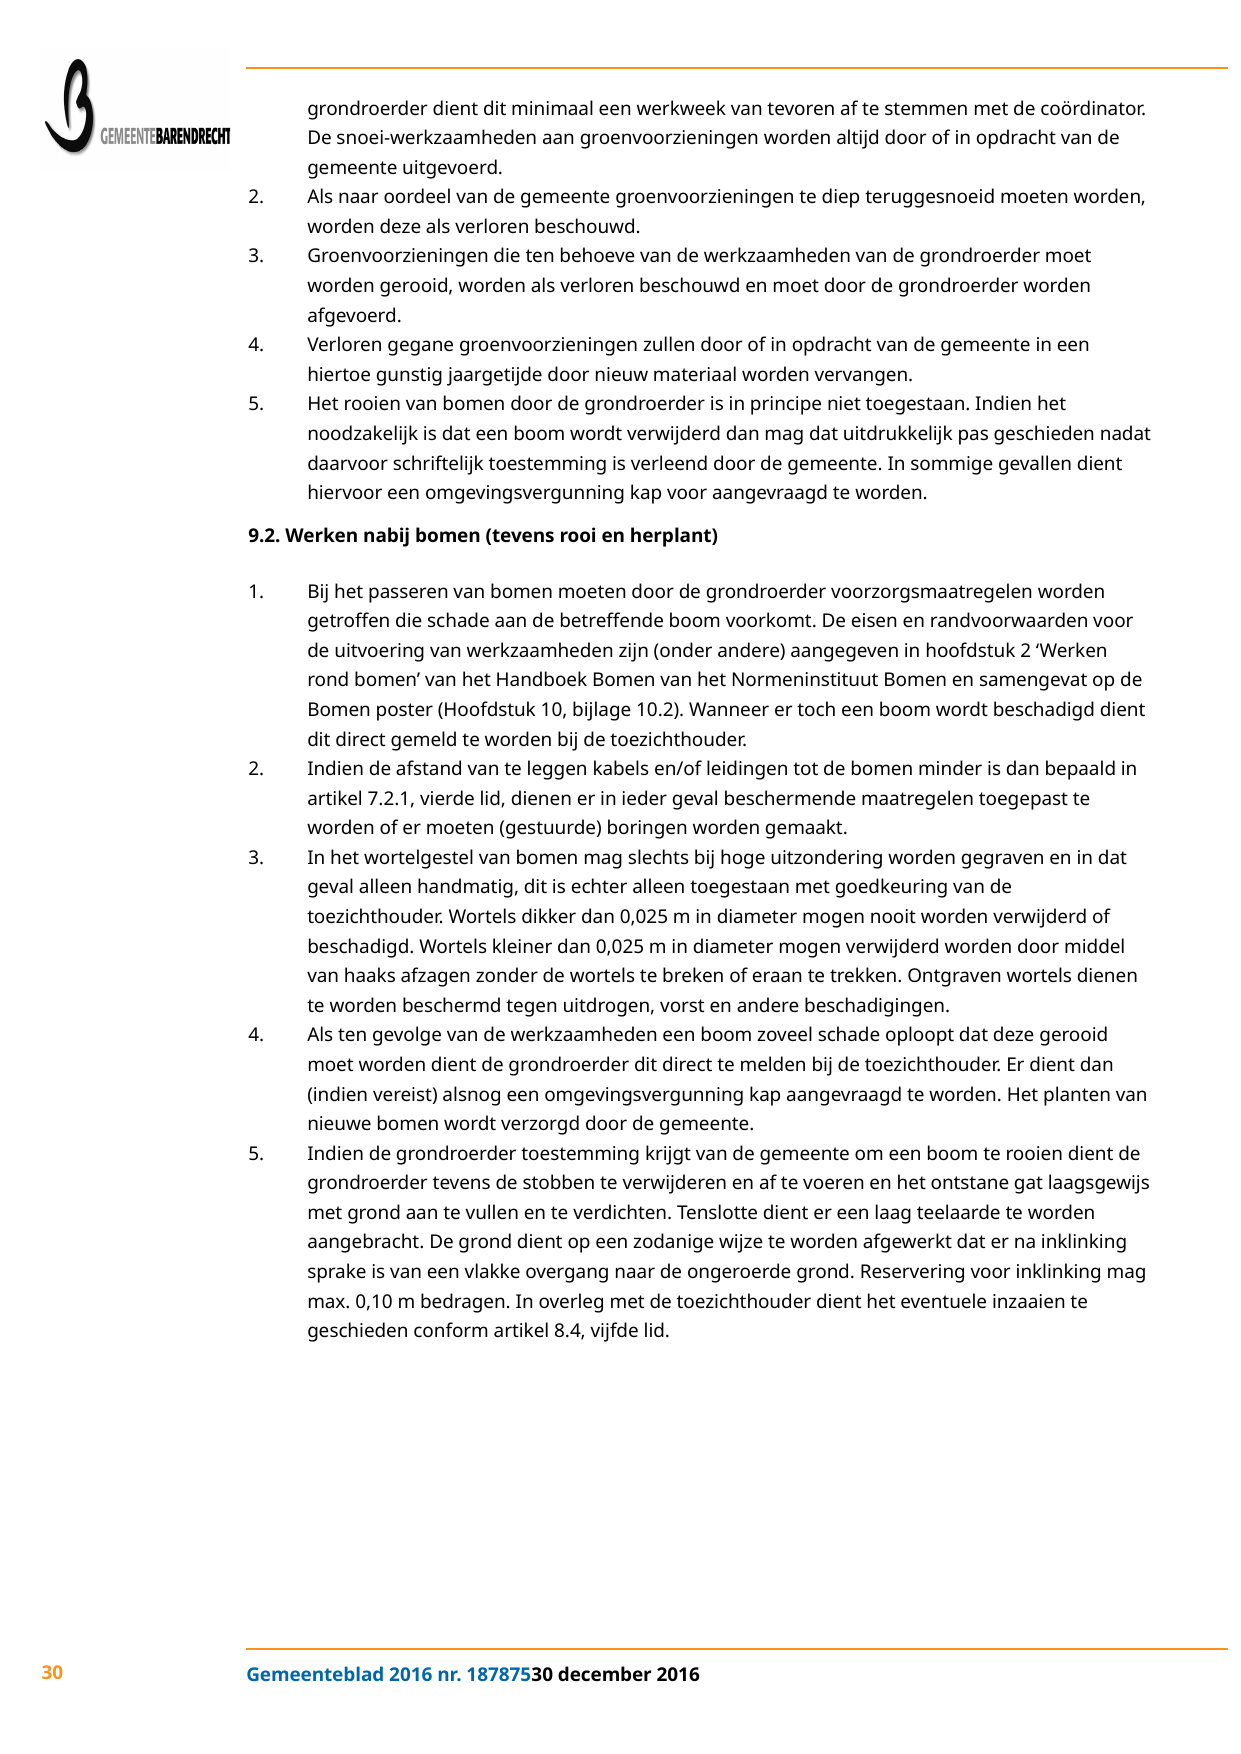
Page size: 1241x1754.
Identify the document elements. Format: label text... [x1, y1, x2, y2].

list Verloren gegane groenvoorzieningen zullen door of in opdracht van de gemeente in een hiertoe gunstig jaargetijde door nieuw materiaal worden vervangen. [248, 331, 1152, 387]
list Groenvoorzieningen die ten behoeve van de werkzaamheden van de grondroerder moet worden gerooid, worden als verloren beschouwd en moet door de grondroerder worden afgevoerd. [248, 243, 1152, 328]
list grondroerder dient dit minimaal een werkweek van tevoren af te stemmen met de coördinator. De snoei-werkzaamheden aan groenvoorzieningen worden altijd door of in opdracht van de gemeente uitgevoerd. [248, 95, 1152, 180]
list Het rooien van bomen door de grondroerder is in principe niet toegestaan. Indien het noodzakelijk is dat een boom wordt verwijderd dan mag dat uitdrukkelijk pas geschieden nadat daarvoor schriftelijk toestemming is verleend door de gemeente. In sommige gevallen dient hiervoor een omgevingsvergunning kap voor aangevraagd te worden. [248, 391, 1152, 505]
list Indien de grondroerder toestemming krijgt van de gemeente om een boom te rooien dient de grondroerder tevens de stobben te verwijderen en af te voeren en het ontstane gat laagsgewijs met grond aan te vullen en te verdichten. Tenslotte dient er een laag teelaarde te worden aangebracht. De grond dient op een zodanige wijze te worden afgewerkt dat er na inklinking sprake is van een vlakke overgang naar de ongeroerde grond. Reservering voor inklinking mag max. 0,10 m bedragen. In overleg met de toezichthouder dient het eventuele inzaaien te geschieden conform artikel 8.4, vijfde lid. [248, 1140, 1152, 1343]
picture [41, 47, 231, 172]
list Als ten gevolge van de werkzaamheden een boom zoveel schade oploopt dat deze gerooid moet worden dient de grondroerder dit direct te melden bij de toezichthouder. Er dient dan (indien vereist) alsnog een omgevingsvergunning kap aangevraagd te worden. Het planten van nieuwe bomen wordt verzorgd door de gemeente. [248, 1022, 1152, 1136]
list Als naar oordeel van de gemeente groenvoorzieningen te diep teruggesnoeid moeten worden, worden deze als verloren beschouwd. [248, 183, 1152, 239]
list Indien de afstand van te leggen kabels en/of leidingen tot de bomen minder is dan bepaald in artikel 7.2.1, vierde lid, dienen er in ieder geval beschermende maatregelen toegepast te worden of er moeten (gestuurde) boringen worden gemaakt. [248, 755, 1152, 840]
list In het wortelgestel van bomen mag slechts bij hoge uitzondering worden gegraven en in dat geval alleen handmatig, dit is echter alleen toegestaan met goedkeuring van de toezichthouder. Wortels dikker dan 0,025 m in diameter mogen nooit worden verwijderd of beschadigd. Wortels kleiner dan 0,025 m in diameter mogen verwijderd worden door middel van haaks afzagen zonder de wortels te breken of eraan te trekken. Ontgraven wortels dienen te worden beschermd tegen uitdrogen, vorst en andere beschadigingen. [248, 844, 1152, 1018]
text 9.2. Werken nabij bomen (tevens rooi en herplant) [248, 522, 1152, 548]
list Bij het passeren van bomen moeten door de grondroerder voorzorgsmaatregelen worden getroffen die schade aan de betreffende boom voorkomt. De eisen en randvoorwaarden voor de uitvoering van werkzaamheden zijn (onder andere) aangegeven in hoofdstuk 2 ‘Werken rond bomen’ van het Handboek Bomen van het Normeninstituut Bomen en samengevat op de Bomen poster (Hoofdstuk 10, bijlage 10.2). Wanneer er toch een boom wordt beschadigd dient dit direct gemeld te worden bij de toezichthouder. [248, 578, 1152, 751]
